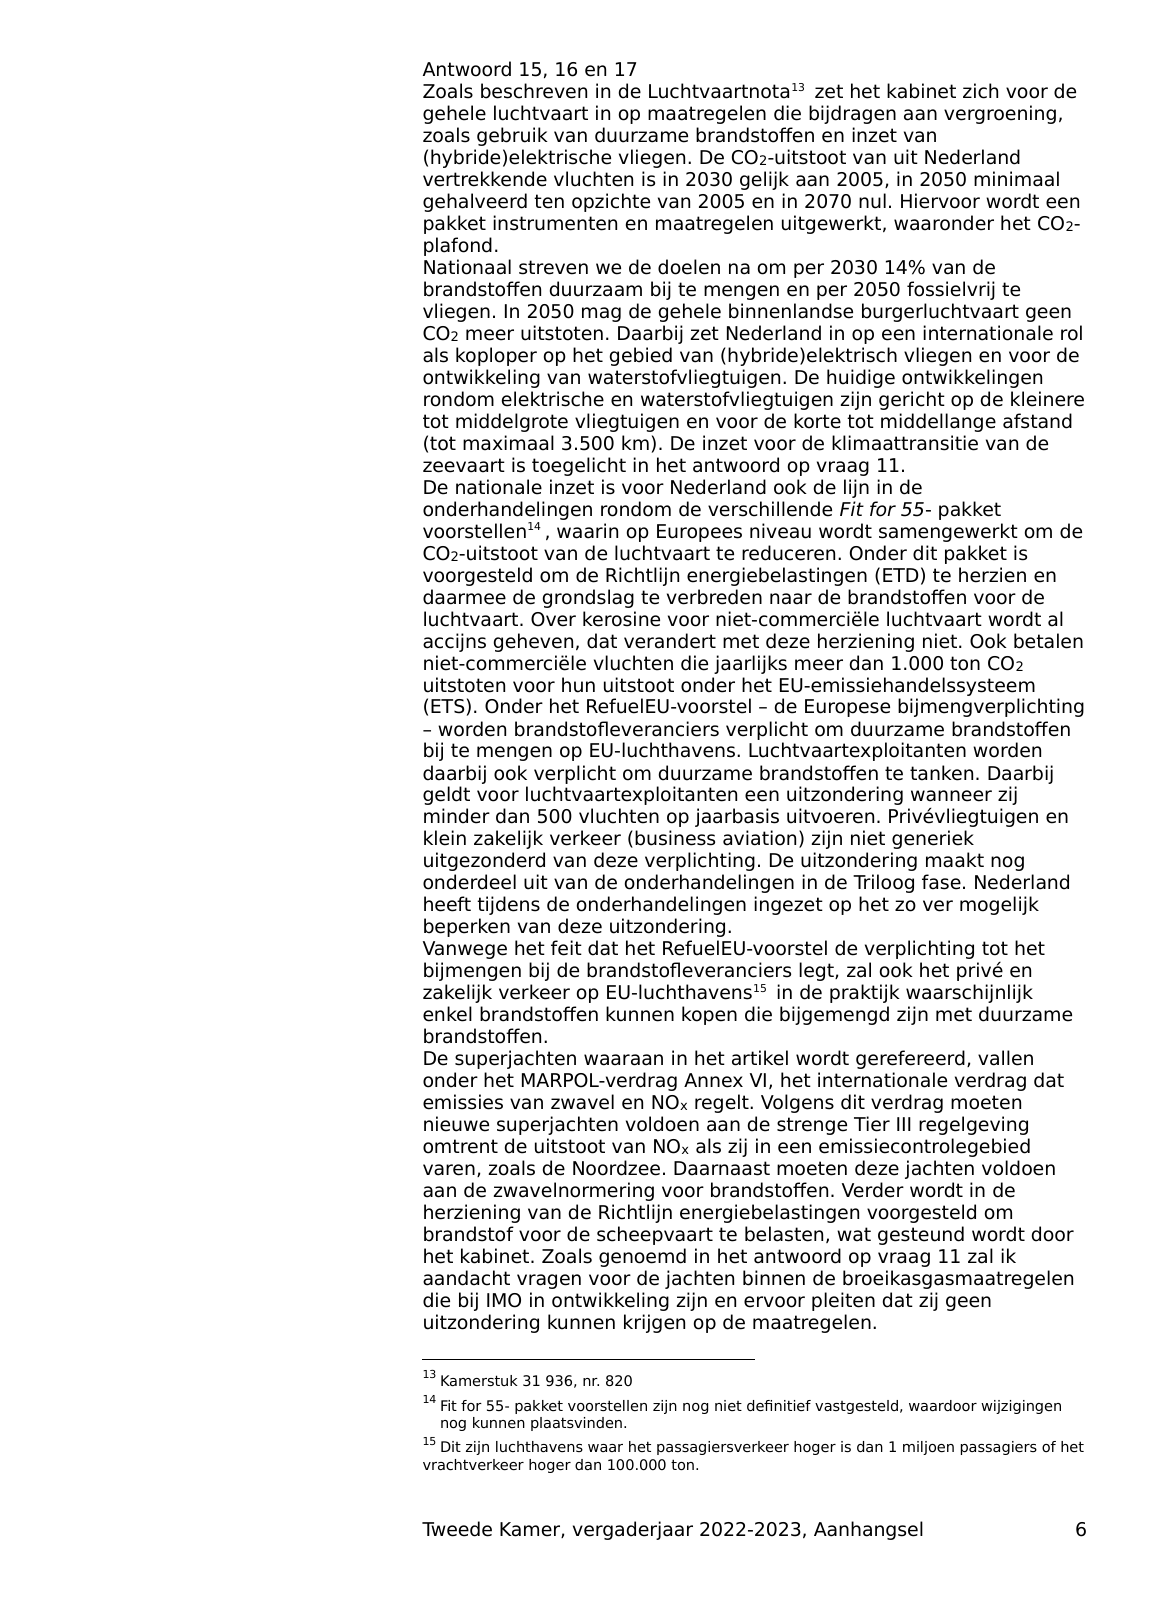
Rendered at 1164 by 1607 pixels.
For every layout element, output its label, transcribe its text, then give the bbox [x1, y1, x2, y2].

text Zoals beschreven in de Luchtvaartnota zet het kabinet zich voor de gehele luchtvaart in op maatregelen die bijdragen aan vergroening, zoals gebruik van duurzame brandstoffen en inzet van (hybride)elektrische vliegen. De CO2-uitstoot van uit Nederland vertrekkende vluchten is in 2030 gelijk aan 2005, in 2050 minimaal gehalveerd ten opzichte van 2005 en in 2070 nul. Hiervoor wordt een pakket instrumenten en maatregelen uitgewerkt, waaronder het CO2-plafond. [422, 81, 1087, 257]
text Kamerstuk 31 936, nr. 820 [422, 1368, 1087, 1391]
text Dit zijn luchthavens waar het passagiersverkeer hoger is dan 1 miljoen passagiers of het [422, 1435, 1087, 1457]
text De nationale inzet is voor Nederland ook de lijn in de onderhandelingen rondom de verschillende Fit for 55- pakket voorstellen, waarin op Europees niveau wordt samengewerkt om de CO2-uitstoot van de luchtvaart te reduceren. Onder dit pakket is voorgesteld om de Richtlijn energiebelastingen (ETD) te herzien en daarmee de grondslag te verbreden naar de brandstoffen voor de luchtvaart. Over kerosine voor niet-commerciële luchtvaart wordt al accijns geheven, dat verandert met deze herziening niet. Ook betalen niet-commerciële vluchten die jaarlijks meer dan 1.000 ton CO2 uitstoten voor hun uitstoot onder het EU-emissiehandelssysteem (ETS). Onder het RefuelEU-voorstel – de Europese bijmengverplichting – worden brandstofleveranciers verplicht om duurzame brandstoffen bij te mengen op EU-luchthavens. Luchtvaartexploitanten worden daarbij ook verplicht om duurzame brandstoffen te tanken. Daarbij geldt voor luchtvaartexploitanten een uitzondering wanneer zij minder dan 500 vluchten op jaarbasis uitvoeren. Privévliegtuigen en klein zakelijk verkeer (business aviation) zijn niet generiek uitgezonderd van deze verplichting. De uitzondering maakt nog onderdeel uit van de onderhandelingen in de Triloog fase. Nederland heeft tijdens de onderhandelingen ingezet op het zo ver mogelijk beperken van deze uitzondering. [422, 477, 1087, 938]
text Antwoord 15, 16 en 17 [422, 59, 1087, 81]
text Vanwege het feit dat het RefuelEU-voorstel de verplichting tot het bijmengen bij de brandstofleveranciers legt, zal ook het privé en zakelijk verkeer op EU-luchthavens in de praktijk waarschijnlijk enkel brandstoffen kunnen kopen die bijgemengd zijn met duurzame brandstoffen. [422, 938, 1087, 1048]
text Fit for 55- pakket voorstellen zijn nog niet definitief vastgesteld, waardoor wijzigingen nog kunnen plaatsvinden. [422, 1393, 1087, 1432]
text Nationaal streven we de doelen na om per 2030 14% van de brandstoffen duurzaam bij te mengen en per 2050 fossielvrij te vliegen. In 2050 mag de gehele binnenlandse burgerluchtvaart geen CO2 meer uitstoten. Daarbij zet Nederland in op een internationale rol als koploper op het gebied van (hybride)elektrisch vliegen en voor de ontwikkeling van waterstofvliegtuigen. De huidige ontwikkelingen rondom elektrische en waterstofvliegtuigen zijn gericht op de kleinere tot middelgrote vliegtuigen en voor de korte tot middellange afstand (tot maximaal 3.500 km). De inzet voor de klimaattransitie van de zeevaart is toegelicht in het antwoord op vraag 11. [422, 257, 1087, 477]
text De superjachten waaraan in het artikel wordt gerefereerd, vallen onder het MARPOL-verdrag Annex VI, het internationale verdrag dat emissies van zwavel en NOx regelt. Volgens dit verdrag moeten nieuwe superjachten voldoen aan de strenge Tier III regelgeving omtrent de uitstoot van NOx als zij in een emissiecontrolegebied varen, zoals de Noordzee. Daarnaast moeten deze jachten voldoen aan de zwavelnormering voor brandstoffen. Verder wordt in de herziening van de Richtlijn energiebelastingen voorgesteld om brandstof voor de scheepvaart te belasten, wat gesteund wordt door het kabinet. Zoals genoemd in het antwoord op vraag 11 zal ik aandacht vragen voor de jachten binnen de broeikasgasmaatregelen die bij IMO in ontwikkeling zijn en ervoor pleiten dat zij geen uitzondering kunnen krijgen op de maatregelen. [422, 1048, 1087, 1334]
text vrachtverkeer hoger dan 100.000 ton. [422, 1457, 1087, 1474]
